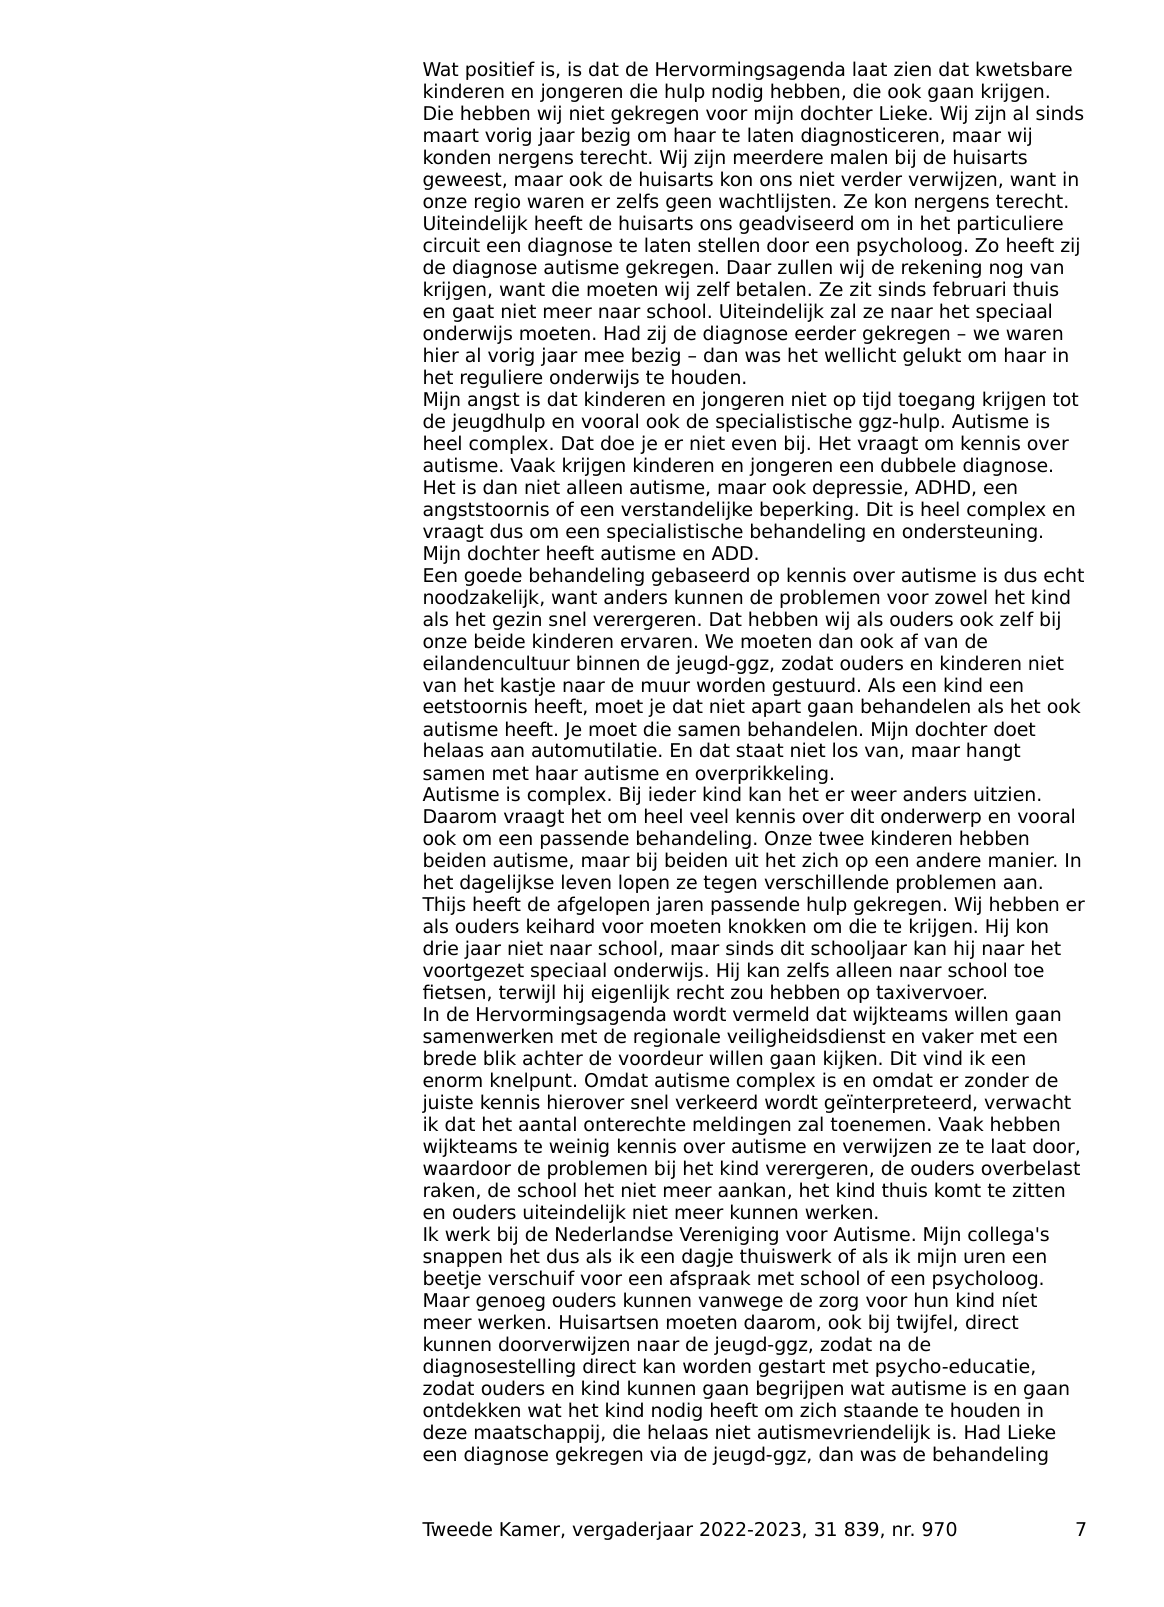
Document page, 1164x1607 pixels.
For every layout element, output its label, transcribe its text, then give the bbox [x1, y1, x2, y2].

text Wat positief is, is dat de Hervormingsagenda laat zien dat kwetsbare kinderen en jongeren die hulp nodig hebben, die ook gaan krijgen. Die hebben wij niet gekregen voor mijn dochter Lieke. Wij zijn al sinds maart vorig jaar bezig om haar te laten diagnosticeren, maar wij konden nergens terecht. Wij zijn meerdere malen bij de huisarts geweest, maar ook de huisarts kon ons niet verder verwijzen, want in onze regio waren er zelfs geen wachtlijsten. Ze kon nergens terecht. Uiteindelijk heeft de huisarts ons geadviseerd om in het particuliere circuit een diagnose te laten stellen door een psycholoog. Zo heeft zij de diagnose autisme gekregen. Daar zullen wij de rekening nog van krijgen, want die moeten wij zelf betalen. Ze zit sinds februari thuis en gaat niet meer naar school. Uiteindelijk zal ze naar het speciaal onderwijs moeten. Had zij de diagnose eerder gekregen – we waren hier al vorig jaar mee bezig – dan was het wellicht gelukt om haar in het reguliere onderwijs te houden. [422, 59, 1087, 389]
text Een goede behandeling gebaseerd op kennis over autisme is dus echt noodzakelijk, want anders kunnen de problemen voor zowel het kind als het gezin snel verergeren. Dat hebben wij als ouders ook zelf bij onze beide kinderen ervaren. We moeten dan ook af van de eilandencultuur binnen de jeugd-ggz, zodat ouders en kinderen niet van het kastje naar de muur worden gestuurd. Als een kind een eetstoornis heeft, moet je dat niet apart gaan behandelen als het ook autisme heeft. Je moet die samen behandelen. Mijn dochter doet helaas aan automutilatie. En dat staat niet los van, maar hangt samen met haar autisme en overprikkeling. [422, 564, 1087, 784]
text Mijn angst is dat kinderen en jongeren niet op tijd toegang krijgen tot de jeugdhulp en vooral ook de specialistische ggz-hulp. Autisme is heel complex. Dat doe je er niet even bij. Het vraagt om kennis over autisme. Vaak krijgen kinderen en jongeren een dubbele diagnose. Het is dan niet alleen autisme, maar ook depressie, ADHD, een angststoornis of een verstandelijke beperking. Dit is heel complex en vraagt dus om een specialistische behandeling en ondersteuning. Mijn dochter heeft autisme en ADD. [422, 389, 1087, 564]
text Autisme is complex. Bij ieder kind kan het er weer anders uitzien. Daarom vraagt het om heel veel kennis over dit onderwerp en vooral ook om een passende behandeling. Onze twee kinderen hebben beiden autisme, maar bij beiden uit het zich op een andere manier. In het dagelijkse leven lopen ze tegen verschillende problemen aan. Thijs heeft de afgelopen jaren passende hulp gekregen. Wij hebben er als ouders keihard voor moeten knokken om die te krijgen. Hij kon drie jaar niet naar school, maar sinds dit schooljaar kan hij naar het voortgezet speciaal onderwijs. Hij kan zelfs alleen naar school toe fietsen, terwijl hij eigenlijk recht zou hebben op taxivervoer. [422, 784, 1087, 1004]
text Ik werk bij de Nederlandse Vereniging voor Autisme. Mijn collega's snappen het dus als ik een dagje thuiswerk of als ik mijn uren een beetje verschuif voor een afspraak met school of een psycholoog. Maar genoeg ouders kunnen vanwege de zorg voor hun kind níet meer werken. Huisartsen moeten daarom, ook bij twijfel, direct kunnen doorverwijzen naar de jeugd-ggz, zodat na de diagnosestelling direct kan worden gestart met psycho-educatie, zodat ouders en kind kunnen gaan begrijpen wat autisme is en gaan ontdekken wat het kind nodig heeft om zich staande te houden in deze maatschappij, die helaas niet autismevriendelijk is. Had Lieke een diagnose gekregen via de jeugd-ggz, dan was de behandeling [422, 1224, 1087, 1466]
text In de Hervormingsagenda wordt vermeld dat wijkteams willen gaan samenwerken met de regionale veiligheidsdienst en vaker met een brede blik achter de voordeur willen gaan kijken. Dit vind ik een enorm knelpunt. Omdat autisme complex is en omdat er zonder de juiste kennis hierover snel verkeerd wordt geïnterpreteerd, verwacht ik dat het aantal onterechte meldingen zal toenemen. Vaak hebben wijkteams te weinig kennis over autisme en verwijzen ze te laat door, waardoor de problemen bij het kind verergeren, de ouders overbelast raken, de school het niet meer aankan, het kind thuis komt te zitten en ouders uiteindelijk niet meer kunnen werken. [422, 1004, 1087, 1224]
